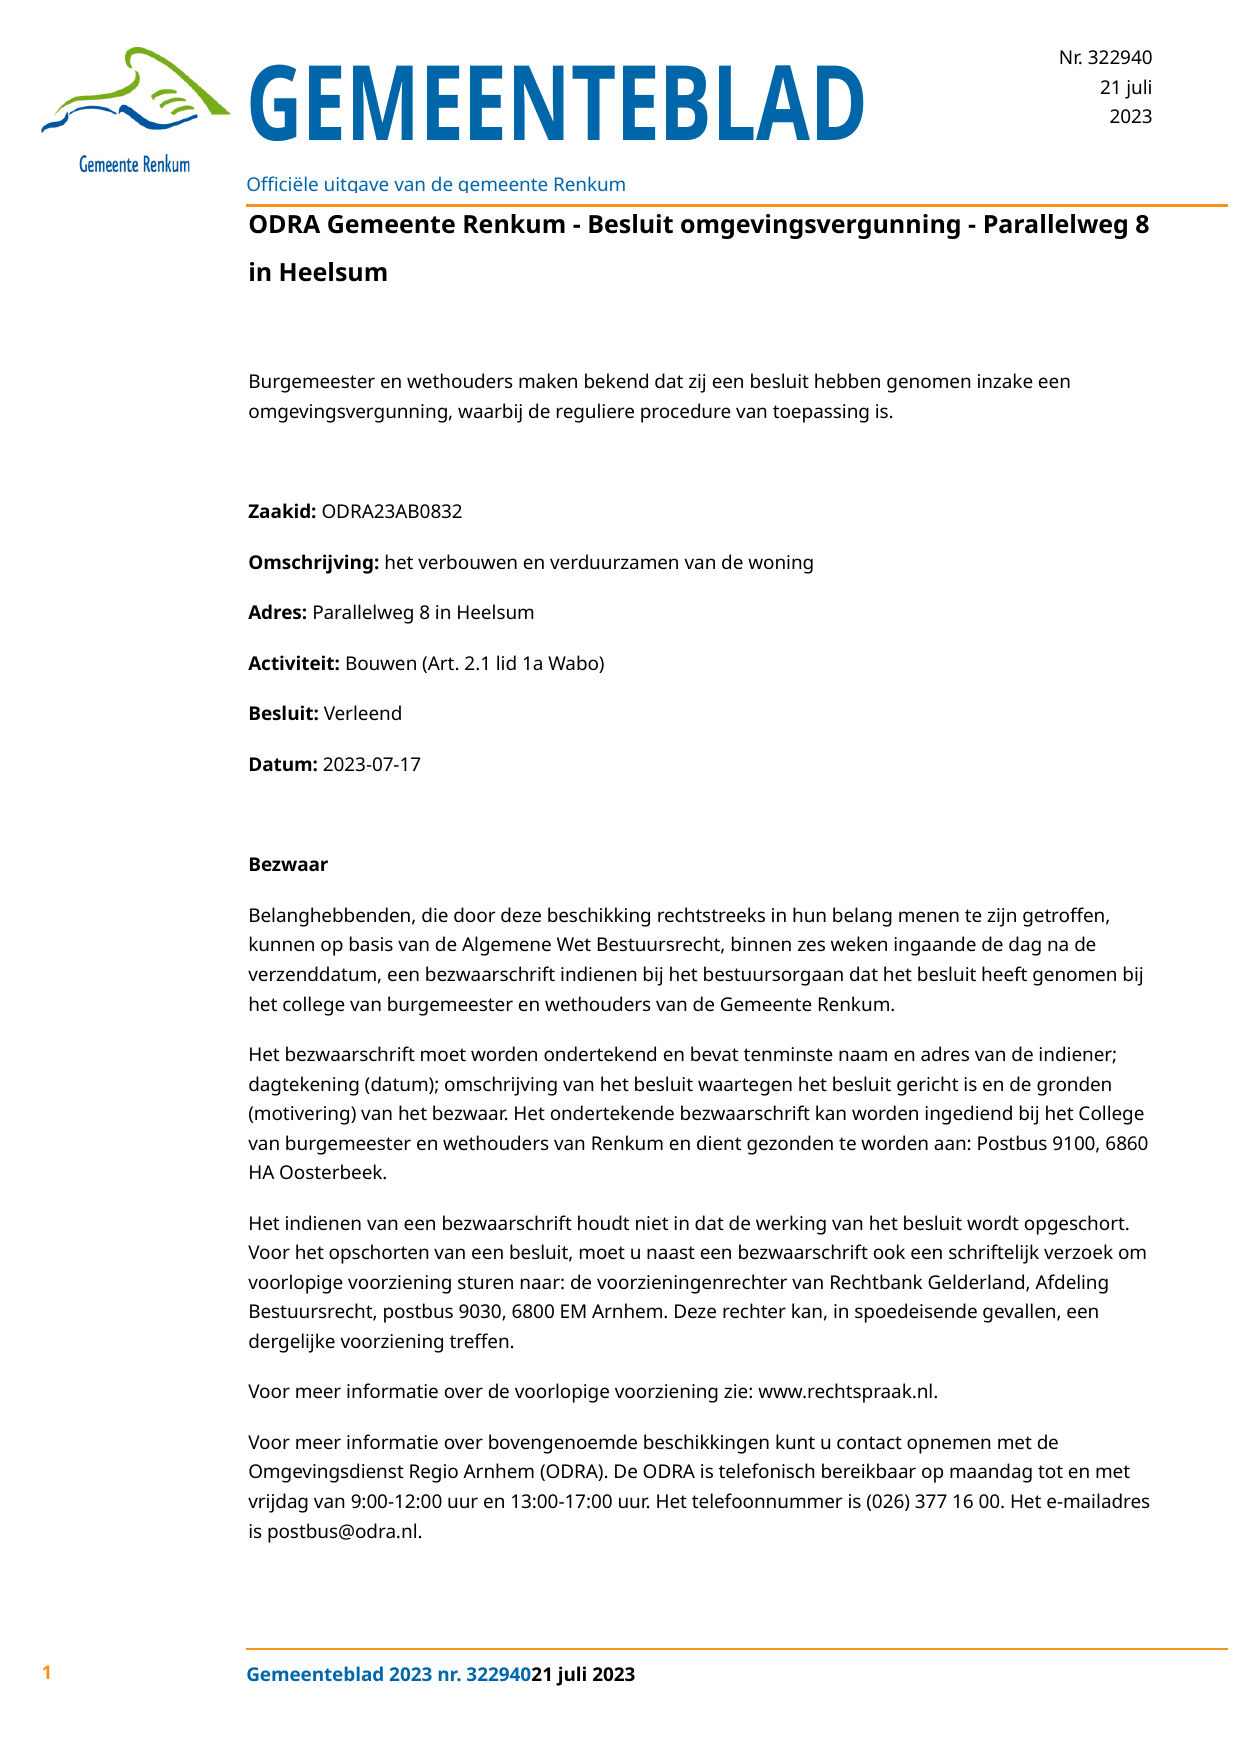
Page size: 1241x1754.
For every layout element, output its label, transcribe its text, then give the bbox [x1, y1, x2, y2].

text Burgemeester en wethouders maken bekend dat zij een besluit hebben genomen inzake een omgevingsvergunning, waarbij de reguliere procedure van toepassing is. [248, 368, 1152, 424]
text Adres: Parallelweg 8 in Heelsum [248, 599, 1152, 625]
text Het bezwaarschrift moet worden ondertekend en bevat tenminste naam en adres van de indiener; dagtekening (datum); omschrijving van het besluit waartegen het besluit gericht is en de gronden (motivering) van het bezwaar. Het ondertekende bezwaarschrift kan worden ingediend bij het College van burgemeester en wethouders van Renkum en dient gezonden te worden aan: Postbus 9100, 6860 HA Oosterbeek. [248, 1041, 1152, 1185]
text Het indienen van een bezwaarschrift houdt niet in dat de werking van het besluit wordt opgeschort. Voor het opschorten van een besluit, moet u naast een bezwaarschrift ook een schriftelijk verzoek om voorlopige voorziening sturen naar: de voorzieningenrechter van Rechtbank Gelderland, Afdeling Bestuursrecht, postbus 9030, 6800 EM Arnhem. Deze rechter kan, in spoedeisende gevallen, een dergelijke voorziening treffen. [248, 1210, 1152, 1354]
text Datum: 2023-07-17 [248, 751, 1152, 777]
text Voor meer informatie over bovengenoemde beschikkingen kunt u contact opnemen met de Omgevingsdienst Regio Arnhem (ODRA). De ODRA is telefonisch bereikbaar op maandag tot en met vrijdag van 9:00-12:00 uur en 13:00-17:00 uur. Het telefoonnummer is (026) 377 16 00. Het e-mailadres is postbus@odra.nl. [248, 1429, 1152, 1544]
text ODRA Gemeente Renkum - Besluit omgevingsvergunning - Parallelweg 8 in Heelsum [248, 207, 1152, 288]
text Belanghebbenden, die door deze beschikking rechtstreeks in hun belang menen te zijn getroffen, kunnen op basis van de Algemene Wet Bestuursrecht, binnen zes weken ingaande de dag na de verzenddatum, een bezwaarschrift indienen bij het bestuursorgaan dat het besluit heeft genomen bij het college van burgemeester en wethouders van de Gemeente Renkum. [248, 902, 1152, 1017]
picture [41, 47, 231, 172]
text Omschrijving: het verbouwen en verduurzamen van de woning [248, 549, 1152, 575]
text Zaakid: ODRA23AB0832 [248, 499, 1152, 524]
text Besluit: Verleend [248, 700, 1152, 726]
text Activiteit: Bouwen (Art. 2.1 lid 1a Wabo) [248, 650, 1152, 676]
text Bezwaar [248, 852, 1152, 877]
text Voor meer informatie over de voorlopige voorziening zie: www.rechtspraak.nl. [248, 1379, 1152, 1404]
